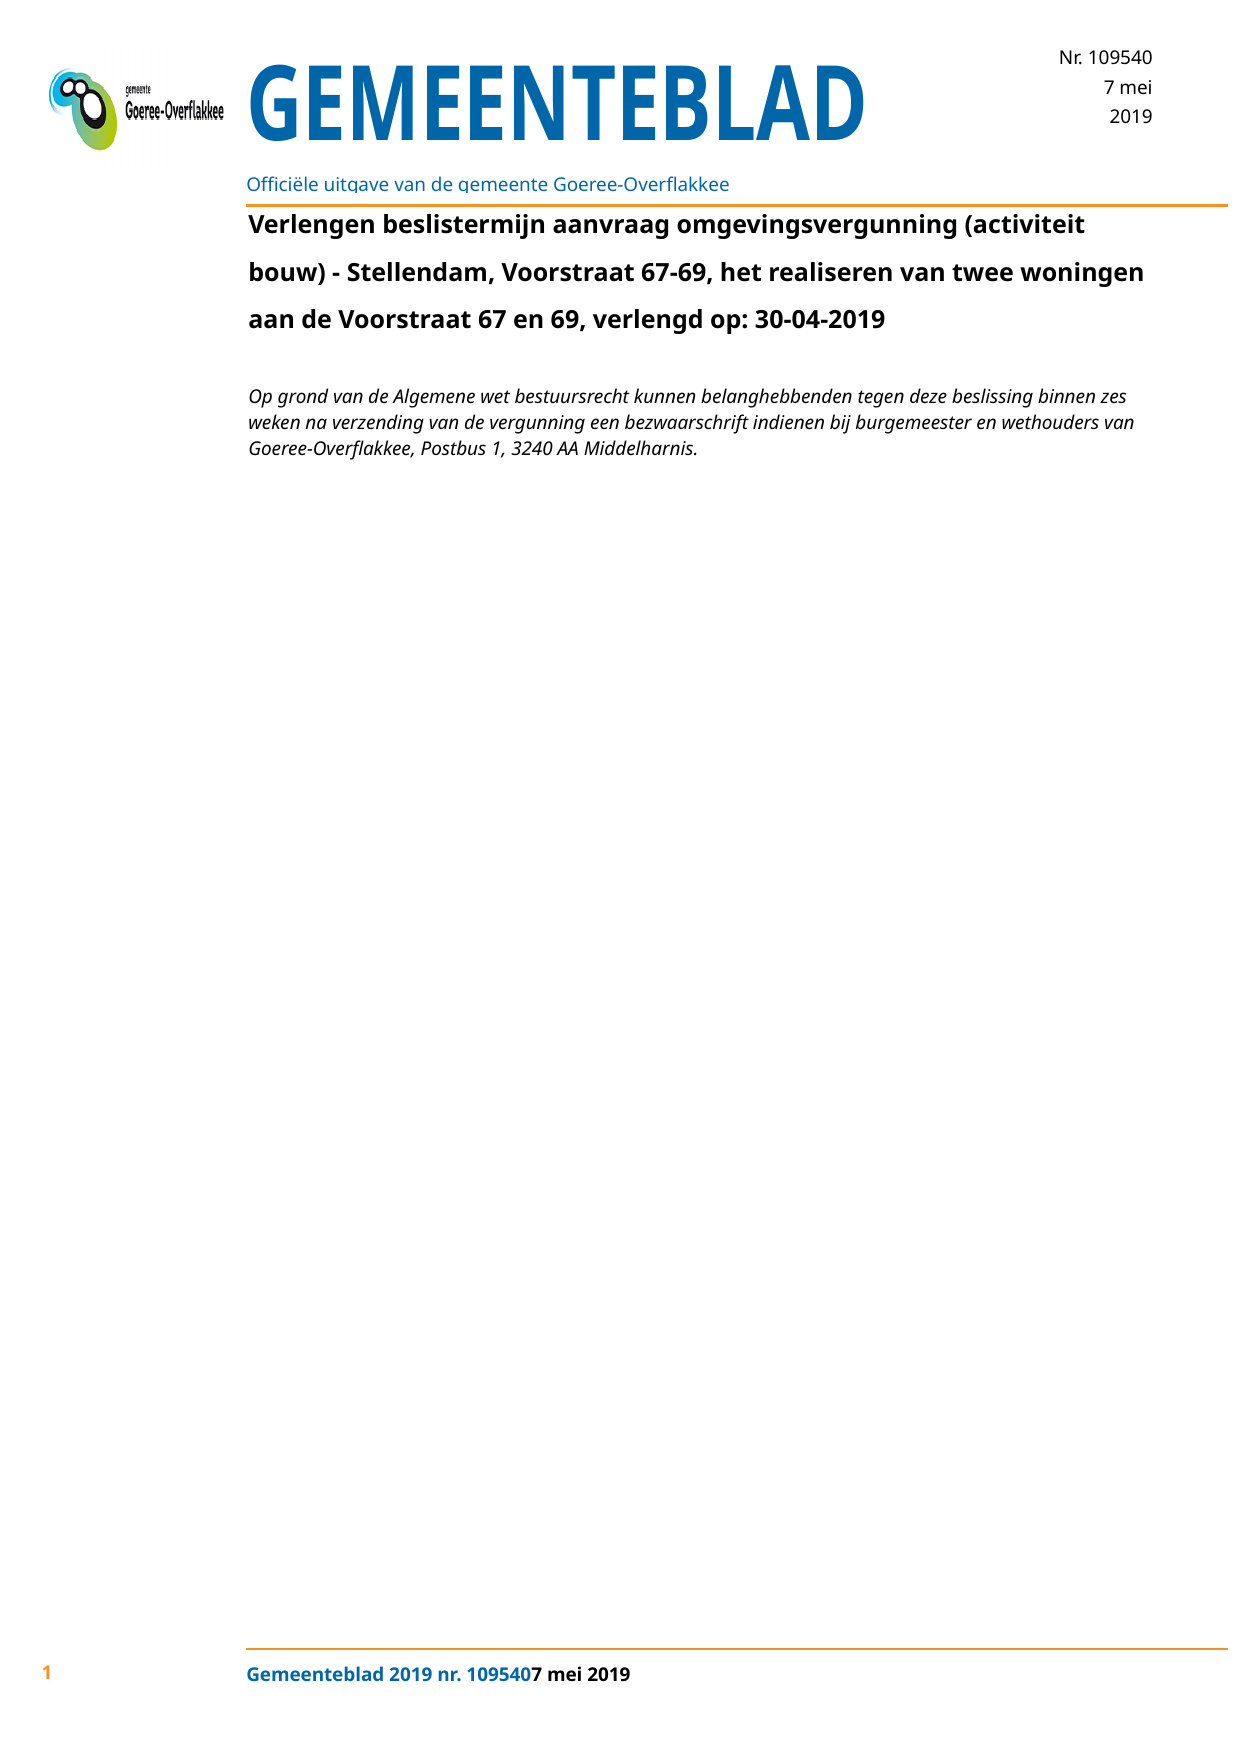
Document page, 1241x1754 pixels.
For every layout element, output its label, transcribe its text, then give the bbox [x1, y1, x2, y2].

text Op grond van de Algemene wet bestuursrecht kunnen belanghebbenden tegen deze beslissing binnen zes weken na verzending van de vergunning een bezwaarschrift indienen bij burgemeester en wethouders van Goeree-Overflakkee, Postbus 1, 3240 AA Middelharnis. [248, 384, 1152, 461]
picture [41, 47, 231, 172]
text Verlengen beslistermijn aanvraag omgevingsvergunning (activiteit bouw) - Stellendam, Voorstraat 67-69, het realiseren van twee woningen aan de Voorstraat 67 en 69, verlengd op: 30-04-2019 [248, 207, 1152, 336]
